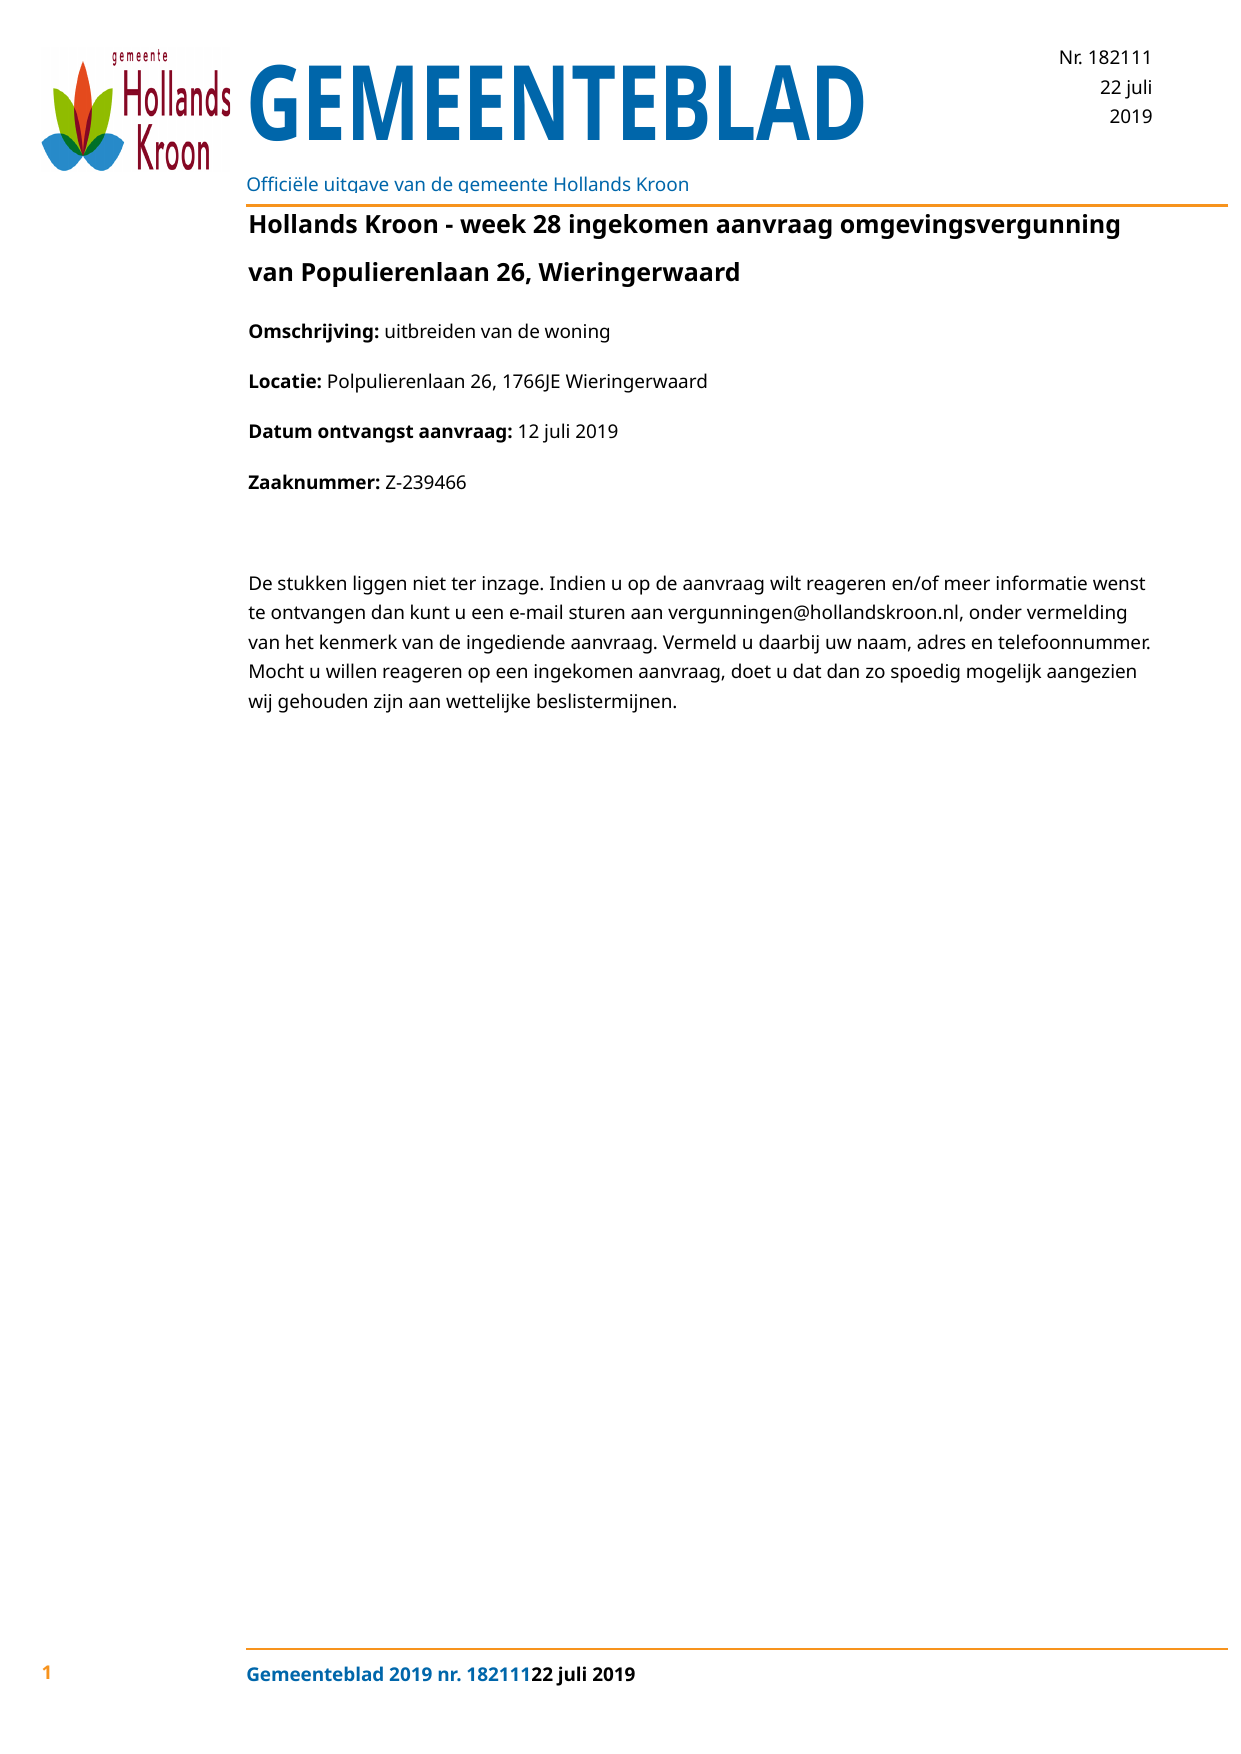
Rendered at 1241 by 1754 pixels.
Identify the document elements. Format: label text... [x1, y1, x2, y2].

text De stukken liggen niet ter inzage. Indien u op de aanvraag wilt reageren en/of meer informatie wenst te ontvangen dan kunt u een e-mail sturen aan vergunningen@hollandskroon.nl, onder vermelding van het kenmerk van de ingediende aanvraag. Vermeld u daarbij uw naam, adres en telefoonnummer. Mocht u willen reageren op een ingekomen aanvraag, doet u dat dan zo spoedig mogelijk aangezien wij gehouden zijn aan wettelijke beslistermijnen. [248, 570, 1152, 714]
text Zaaknummer: Z-239466 [248, 469, 1152, 495]
text Locatie: Polpulierenlaan 26, 1766JE Wieringerwaard [248, 368, 1152, 394]
text Omschrijving: uitbreiden van de woning [248, 318, 1152, 344]
text Datum ontvangst aanvraag: 12 juli 2019 [248, 419, 1152, 444]
text Hollands Kroon - week 28 ingekomen aanvraag omgevingsvergunning van Populierenlaan 26, Wieringerwaard [248, 207, 1152, 288]
picture [41, 47, 231, 172]
